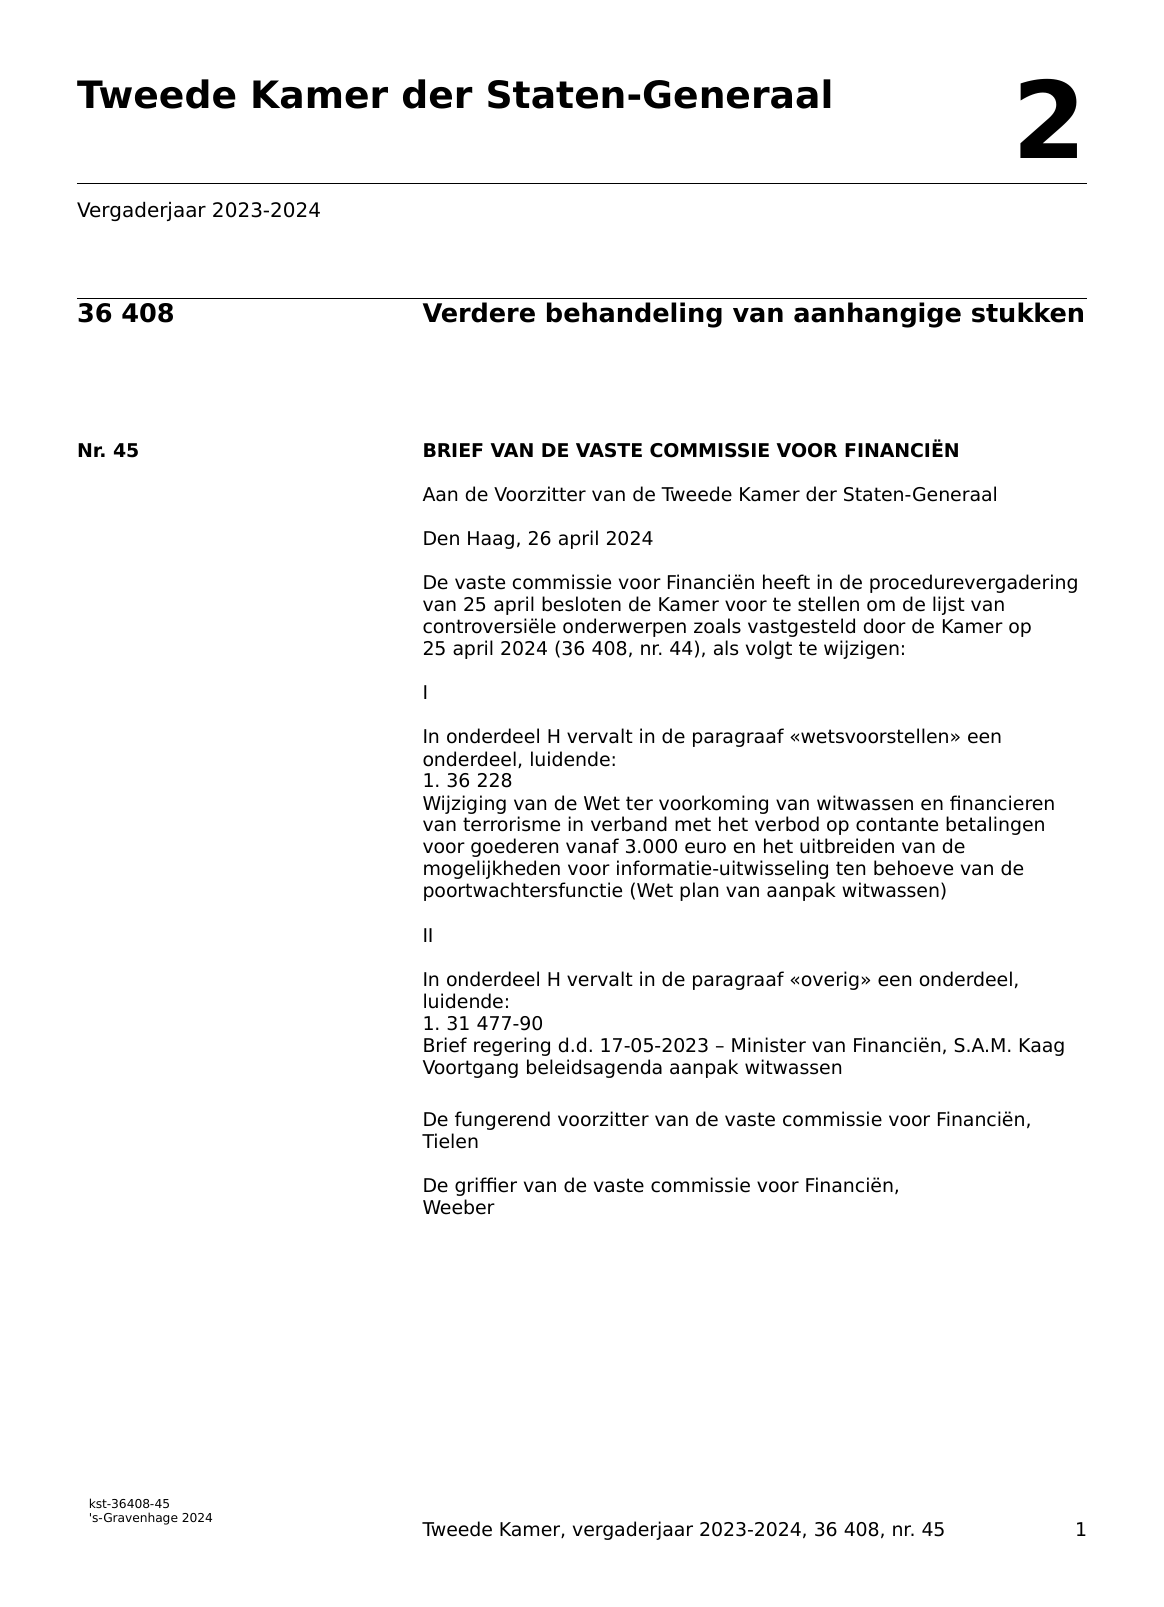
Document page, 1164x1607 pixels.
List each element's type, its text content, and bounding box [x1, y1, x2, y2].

subtitle II [422, 924, 1087, 946]
text Wijziging van de Wet ter voorkoming van witwassen en financieren van terrorisme in verband met het verbod op contante betalingen voor goederen vanaf 3.000 euro en het uitbreiden van de mogelijkheden voor informatie-uitwisseling ten behoeve van de poortwachtersfunctie (Wet plan van aanpak witwassen) [422, 792, 1087, 902]
subtitle Nr. 45 BRIEF VAN DE VASTE COMMISSIE VOOR FINANCIËN [77, 440, 1087, 462]
subtitle 36 408 Verdere behandeling van aanhangige stukken [77, 299, 1087, 329]
text 's-Gravenhage 2024 [88, 1511, 323, 1525]
text De vaste commissie voor Financiën heeft in de procedurevergadering van 25 april besloten de Kamer voor te stellen om de lijst van controversiële onderwerpen zoals vastgesteld door de Kamer op 25 april 2024 (36 408, nr. 44), als volgt te wijzigen: [422, 572, 1087, 660]
text Aan de Voorzitter van de Tweede Kamer der Staten-Generaal [422, 484, 1087, 506]
text De fungerend voorzitter van de vaste commissie voor Financiën, Tielen [422, 1108, 1087, 1152]
subtitle I [422, 682, 1087, 704]
text In onderdeel H vervalt in de paragraaf «overig» een onderdeel, luidende: [422, 969, 1087, 1013]
text 1. 31 477-90 [422, 1013, 1087, 1034]
text Voortgang beleidsagenda aanpak witwassen [422, 1057, 1087, 1078]
table_header Tweede Kamer der Staten-Generaal [77, 59, 886, 183]
text De griffier van de vaste commissie voor Financiën, Weeber [422, 1175, 1087, 1219]
table_header 2 [886, 59, 1087, 183]
text 1. 36 228 [422, 770, 1087, 792]
text Brief regering d.d. 17-05-2023 – Minister van Financiën, S.A.M. Kaag [422, 1034, 1087, 1057]
text kst-36408-45 [88, 1497, 323, 1511]
text Den Haag, 26 april 2024 [422, 528, 1087, 550]
table_cell Vergaderjaar 2023-2024 [77, 184, 1087, 298]
text In onderdeel H vervalt in de paragraaf «wetsvoorstellen» een onderdeel, luidende: [422, 726, 1087, 770]
